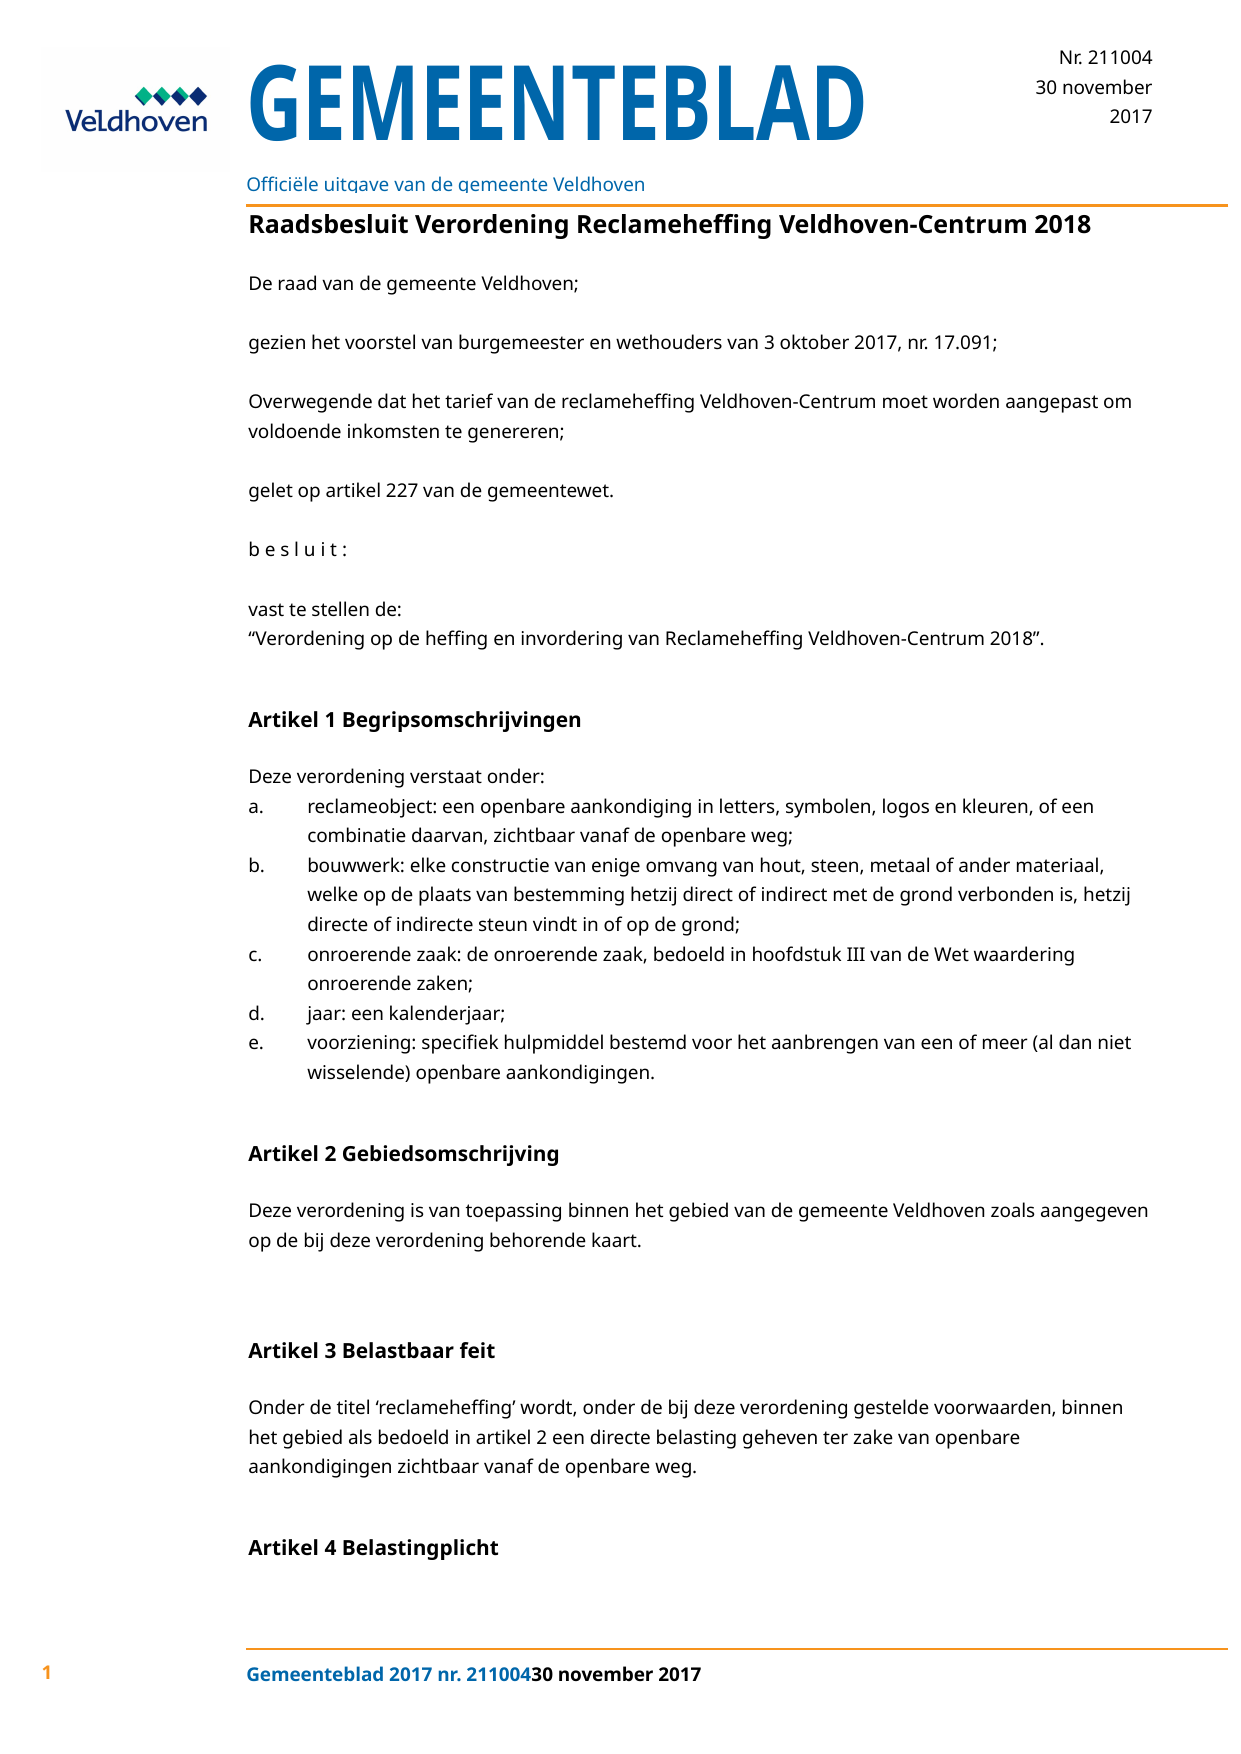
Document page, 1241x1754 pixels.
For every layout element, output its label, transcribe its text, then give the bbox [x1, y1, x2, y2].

text De raad van de gemeente Veldhoven; [248, 270, 1152, 296]
text Artikel 2 Gebiedsomschrijving [248, 1139, 1152, 1168]
text gezien het voorstel van burgemeester en wethouders van 3 oktober 2017, nr. 17.091; [248, 329, 1152, 355]
list jaar: een kalenderjaar; [248, 1000, 1152, 1026]
text Overwegende dat het tarief van de reclameheffing Veldhoven-Centrum moet worden aangepast om voldoende inkomsten te genereren; [248, 389, 1152, 444]
text vast te stellen de: [248, 596, 1152, 621]
list onroerende zaak: de onroerende zaak, bedoeld in hoofdstuk III van de Wet waardering onroerende zaken; [248, 941, 1152, 996]
text Deze verordening verstaat onder: [248, 763, 1152, 789]
picture [41, 47, 231, 172]
text Deze verordening is van toepassing binnen het gebied van de gemeente Veldhoven zoals aangegeven op de bij deze verordening behorende kaart. [248, 1197, 1152, 1252]
text Artikel 1 Begripsomschrijvingen [248, 705, 1152, 734]
text Artikel 4 Belastingplicht [248, 1533, 1152, 1562]
text gelet op artikel 227 van de gemeentewet. [248, 477, 1152, 503]
list voorziening: specifiek hulpmiddel bestemd voor het aanbrengen van een of meer (al dan niet wisselende) openbare aankondigingen. [248, 1029, 1152, 1085]
text Onder de titel ‘reclameheffing’ wordt, onder de bij deze verordening gestelde voorwaarden, binnen het gebied als bedoeld in artikel 2 een directe belasting geheven ter zake van openbare aankondigingen zichtbaar vanaf de openbare weg. [248, 1394, 1152, 1479]
list reclameobject: een openbare aankondiging in letters, symbolen, logos en kleuren, of een combinatie daarvan, zichtbaar vanaf de openbare weg; [248, 793, 1152, 848]
text b e s l u i t : [248, 537, 1152, 562]
text “Verordening op de heffing en invordering van Reclameheffing Veldhoven-Centrum 2018”. [248, 625, 1152, 651]
text Raadsbesluit Verordening Reclameheffing Veldhoven-Centrum 2018 [248, 207, 1152, 241]
list bouwwerk: elke constructie van enige omvang van hout, steen, metaal of ander materiaal, welke op de plaats van bestemming hetzij direct of indirect met de grond verbonden is, hetzij directe of indirecte steun vindt in of op de grond; [248, 852, 1152, 937]
text Artikel 3 Belastbaar feit [248, 1336, 1152, 1365]
